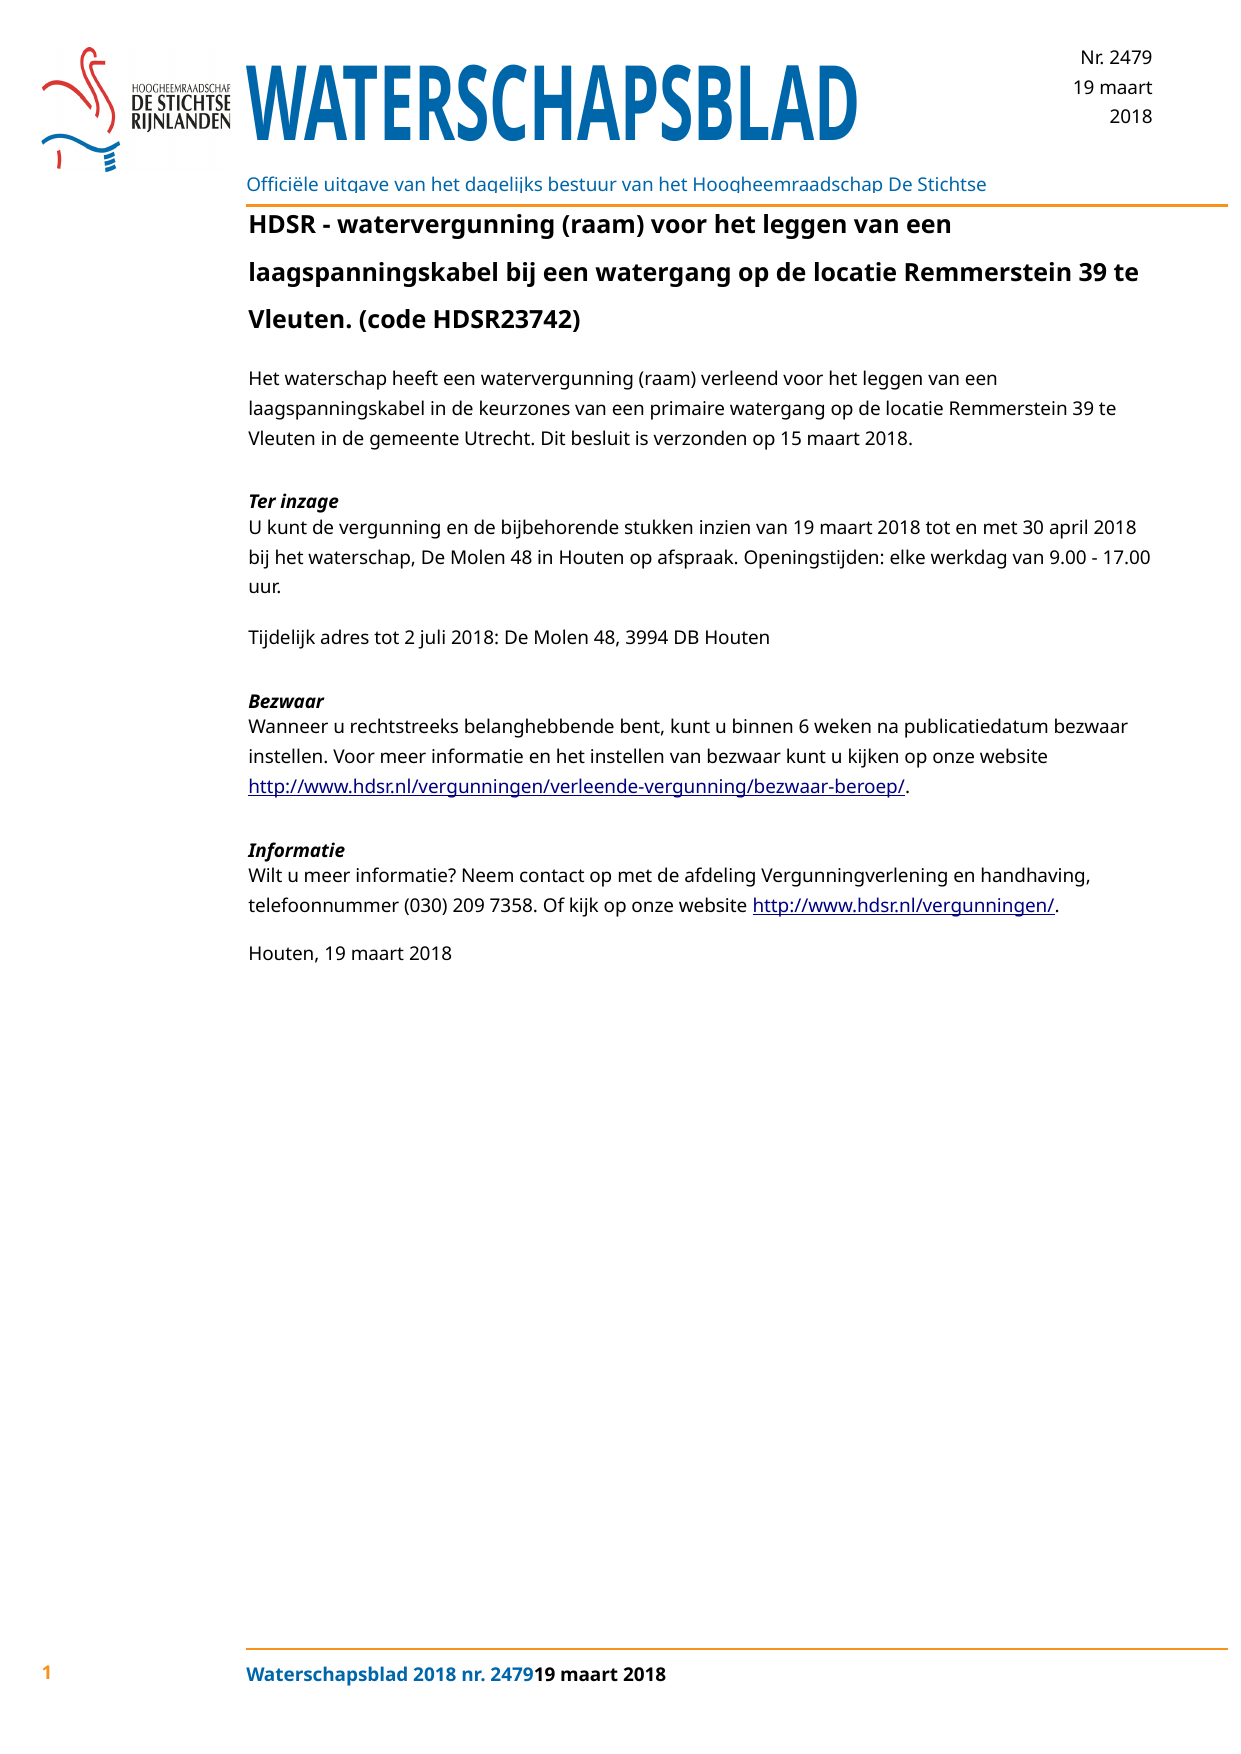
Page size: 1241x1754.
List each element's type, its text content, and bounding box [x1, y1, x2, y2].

text Informatie [248, 837, 1152, 862]
text Houten, 19 maart 2018 [248, 940, 1152, 966]
text U kunt de vergunning en de bijbehorende stukken inzien van 19 maart 2018 tot en met 30 april 2018 bij het waterschap, De Molen 48 in Houten op afspraak. Openingstijden: elke werkdag van 9.00 - 17.00 uur. [248, 514, 1152, 599]
text HDSR - watervergunning (raam) voor het leggen van een laagspanningskabel bij een watergang op de locatie Remmerstein 39 te Vleuten. (code HDSR23742) [248, 207, 1152, 336]
text Wanneer u rechtstreeks belanghebbende bent, kunt u binnen 6 weken na publicatiedatum bezwaar instellen. Voor meer informatie en het instellen van bezwaar kunt u kijken op onze website http://www.hdsr.nl/vergunningen/verleende-vergunning/bezwaar-beroep/. [248, 714, 1152, 798]
text Bezwaar [248, 688, 1152, 714]
text Tijdelijk adres tot 2 juli 2018: De Molen 48, 3994 DB Houten [248, 624, 1152, 650]
text Het waterschap heeft een watervergunning (raam) verleend voor het leggen van een laagspanningskabel in de keurzones van een primaire watergang op de locatie Remmerstein 39 te Vleuten in de gemeente Utrecht. Dit besluit is verzonden op 15 maart 2018. [248, 366, 1152, 450]
picture [41, 47, 231, 172]
text Ter inzage [248, 489, 1152, 514]
text Wilt u meer informatie? Neem contact op met de afdeling Vergunningverlening en handhaving, telefoonnummer (030) 209 7358. Of kijk op onze website http://www.hdsr.nl/vergunningen/. [248, 862, 1152, 918]
